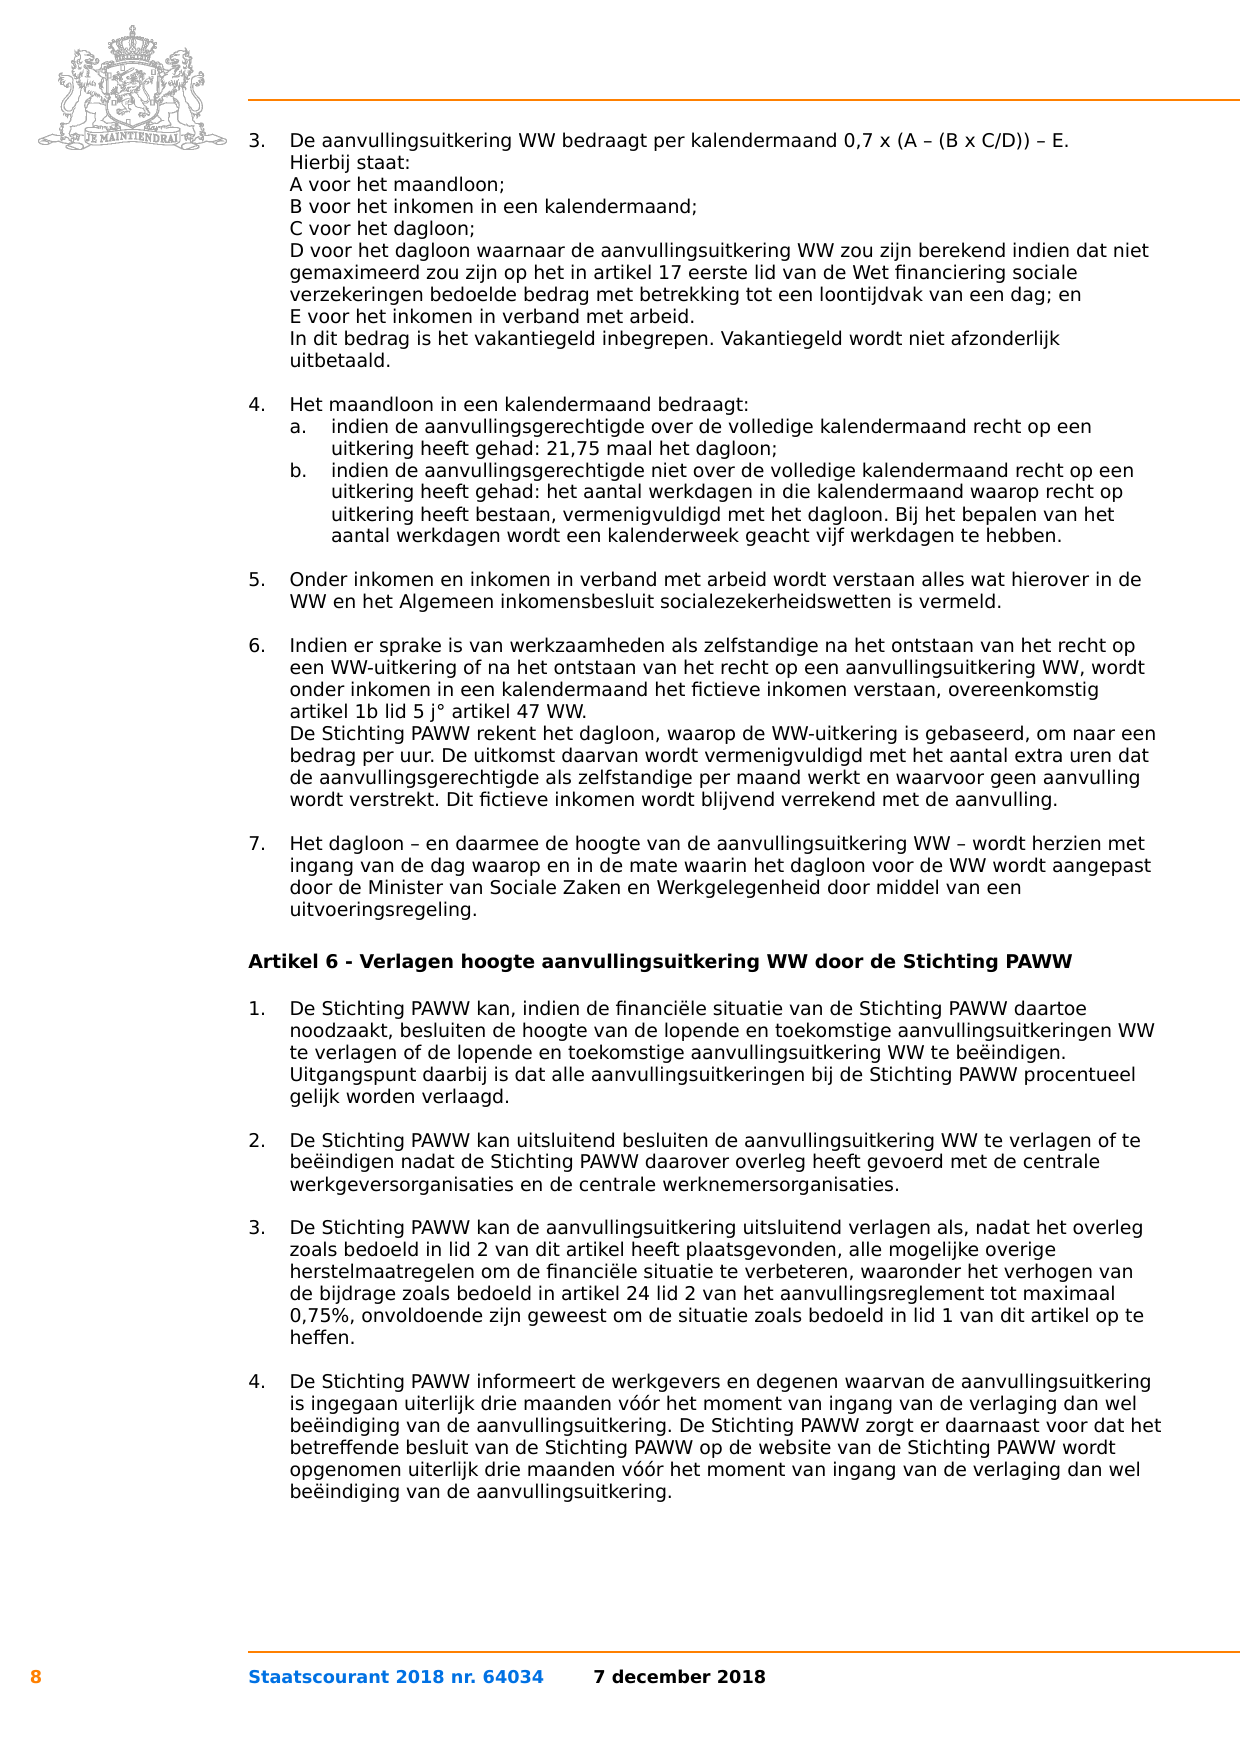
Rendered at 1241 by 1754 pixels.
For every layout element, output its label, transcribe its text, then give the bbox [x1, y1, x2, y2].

text E voor het inkomen in verband met arbeid. [289, 306, 1163, 328]
text 2. De Stichting PAWW kan uitsluitend besluiten de aanvullingsuitkering WW te verlagen of te beëindigen nadat de Stichting PAWW daarover overleg heeft gevoerd met de centrale werkgeversorganisaties en de centrale werknemersorganisaties. [248, 1129, 1163, 1195]
text 3. De Stichting PAWW kan de aanvullingsuitkering uitsluitend verlagen als, nadat het overleg zoals bedoeld in lid 2 van dit artikel heeft plaatsgevonden, alle mogelijke overige herstelmaatregelen om de financiële situatie te verbeteren, waaronder het verhogen van de bijdrage zoals bedoeld in artikel 24 lid 2 van het aanvullingsreglement tot maximaal 0,75%, onvoldoende zijn geweest om de situatie zoals bedoeld in lid 1 van dit artikel op te heffen. [248, 1217, 1163, 1349]
text B voor het inkomen in een kalendermaand; [289, 196, 1163, 218]
text Uitgangspunt daarbij is dat alle aanvullingsuitkeringen bij de Stichting PAWW procentueel gelijk worden verlaagd. [289, 1064, 1163, 1108]
text 7. Het dagloon – en daarmee de hoogte van de aanvullingsuitkering WW – wordt herzien met ingang van de dag waarop en in de mate waarin het dagloon voor de WW wordt aangepast door de Minister van Sociale Zaken en Werkgelegenheid door middel van een uitvoeringsregeling. [248, 833, 1163, 921]
text De Stichting PAWW rekent het dagloon, waarop de WW-uitkering is gebaseerd, om naar een bedrag per uur. De uitkomst daarvan wordt vermenigvuldigd met het aantal extra uren dat de aanvullingsgerechtigde als zelfstandige per maand werkt en waarvoor geen aanvulling wordt verstrekt. Dit fictieve inkomen wordt blijvend verrekend met de aanvulling. [289, 723, 1163, 811]
text 4. Het maandloon in een kalendermaand bedraagt: [248, 393, 1163, 416]
picture [38, 25, 227, 150]
text a. indien de aanvullingsgerechtigde over de volledige kalendermaand recht op een uitkering heeft gehad: 21,75 maal het dagloon; [289, 416, 1163, 459]
text C voor het dagloon; [289, 218, 1163, 240]
text Hierbij staat: [289, 152, 1163, 174]
text 5. Onder inkomen en inkomen in verband met arbeid wordt verstaan alles wat hierover in de WW en het Algemeen inkomensbesluit socialezekerheidswetten is vermeld. [248, 569, 1163, 613]
text b. indien de aanvullingsgerechtigde niet over de volledige kalendermaand recht op een uitkering heeft gehad: het aantal werkdagen in die kalendermaand waarop recht op uitkering heeft bestaan, vermenigvuldigd met het dagloon. Bij het bepalen van het aantal werkdagen wordt een kalenderweek geacht vijf werkdagen te hebben. [289, 459, 1163, 547]
text A voor het maandloon; [289, 174, 1163, 196]
text D voor het dagloon waarnaar de aanvullingsuitkering WW zou zijn berekend indien dat niet gemaximeerd zou zijn op het in artikel 17 eerste lid van de Wet financiering sociale verzekeringen bedoelde bedrag met betrekking tot een loontijdvak van een dag; en [289, 240, 1163, 306]
subtitle Artikel 6 - Verlagen hoogte aanvullingsuitkering WW door de Stichting PAWW [248, 951, 1163, 973]
text 1. De Stichting PAWW kan, indien de financiële situatie van de Stichting PAWW daartoe noodzaakt, besluiten de hoogte van de lopende en toekomstige aanvullingsuitkeringen WW te verlagen of de lopende en toekomstige aanvullingsuitkering WW te beëindigen. [248, 998, 1163, 1064]
text 3. De aanvullingsuitkering WW bedraagt per kalendermaand 0,7 x (A – (B x C/D)) – E. [248, 130, 1163, 152]
text 4. De Stichting PAWW informeert de werkgevers en degenen waarvan de aanvullingsuitkering is ingegaan uiterlijk drie maanden vóór het moment van ingang van de verlaging dan wel beëindiging van de aanvullingsuitkering. De Stichting PAWW zorgt er daarnaast voor dat het betreffende besluit van de Stichting PAWW op de website van de Stichting PAWW wordt opgenomen uiterlijk drie maanden vóór het moment van ingang van de verlaging dan wel beëindiging van de aanvullingsuitkering. [248, 1371, 1163, 1503]
text 6. Indien er sprake is van werkzaamheden als zelfstandige na het ontstaan van het recht op een WW-uitkering of na het ontstaan van het recht op een aanvullingsuitkering WW, wordt onder inkomen in een kalendermaand het fictieve inkomen verstaan, overeenkomstig artikel 1b lid 5 j° artikel 47 WW. [248, 635, 1163, 723]
text In dit bedrag is het vakantiegeld inbegrepen. Vakantiegeld wordt niet afzonderlijk uitbetaald. [289, 328, 1163, 372]
